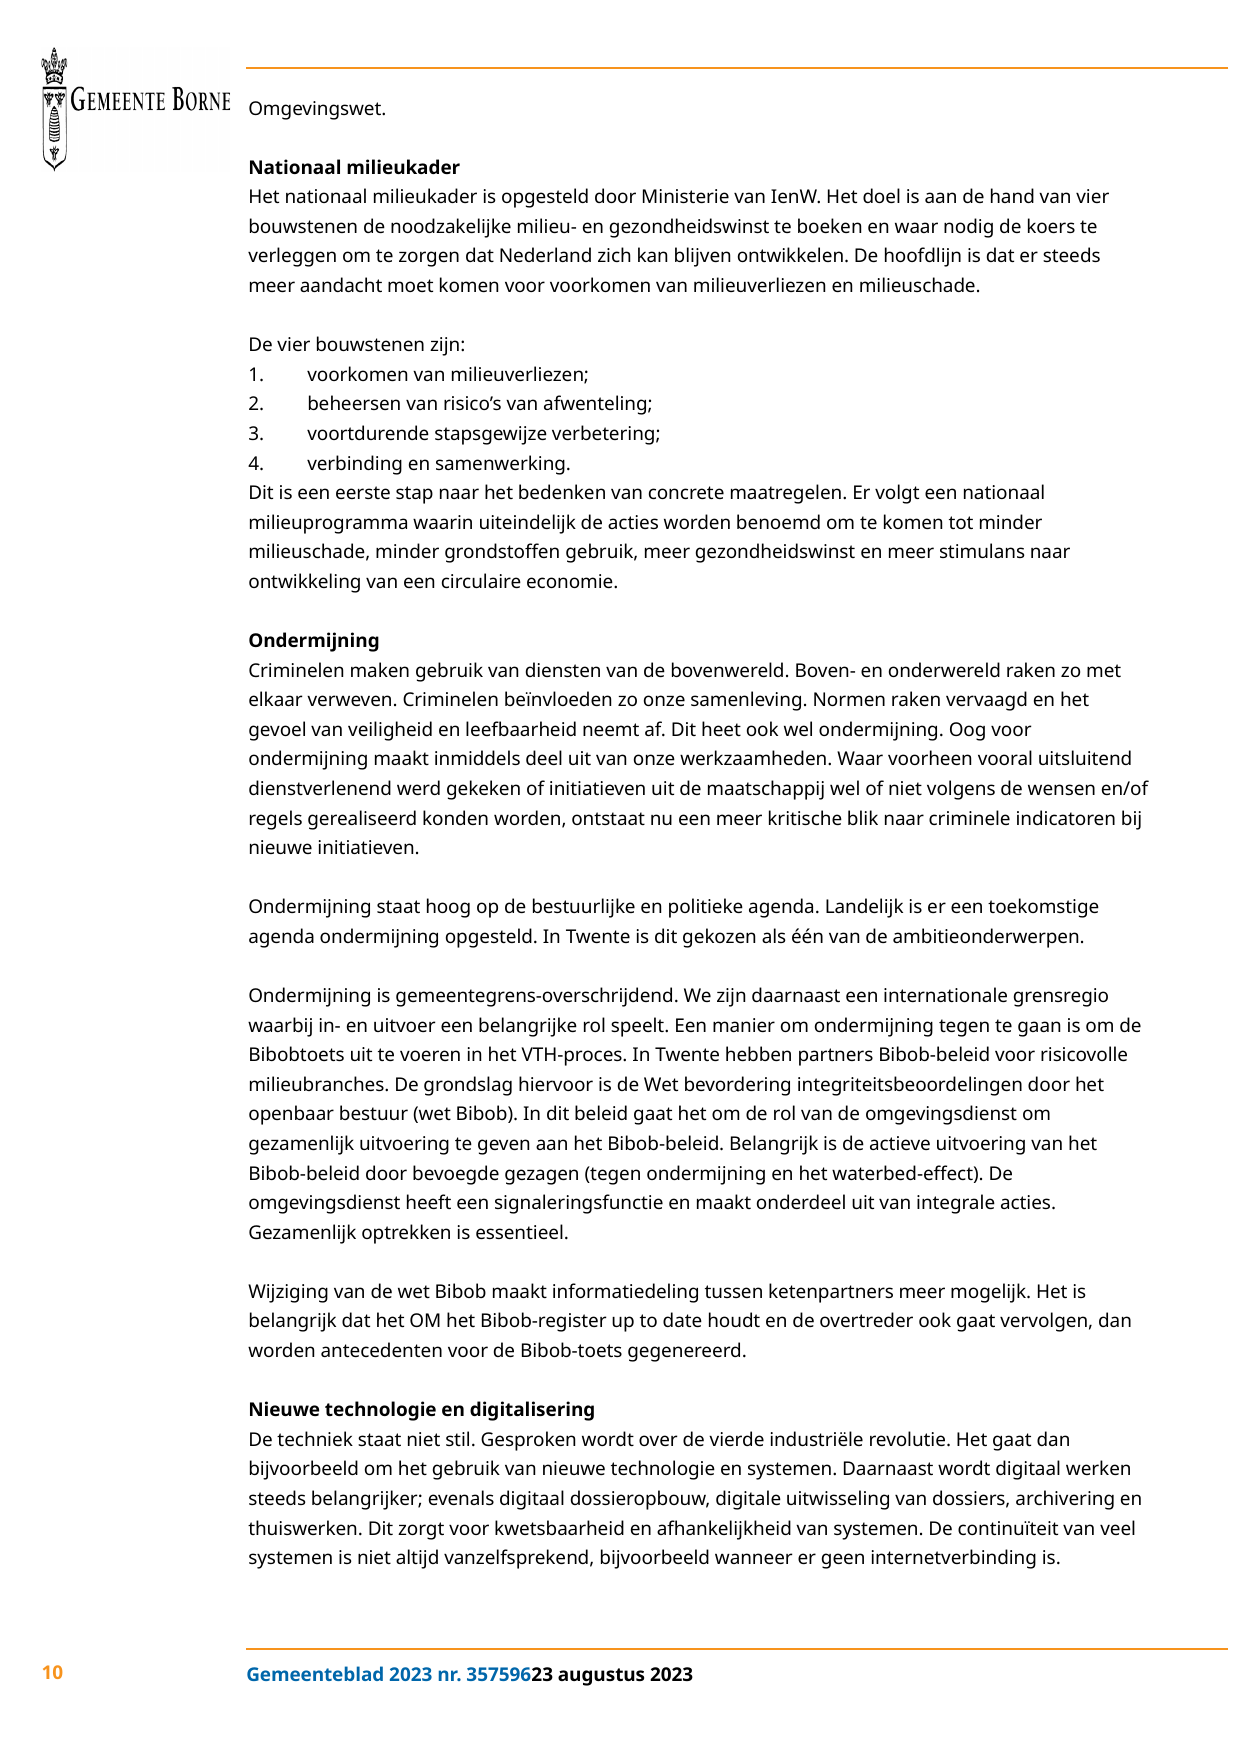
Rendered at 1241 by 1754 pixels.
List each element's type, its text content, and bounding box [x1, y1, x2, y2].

picture [41, 47, 231, 172]
text Ondermijning staat hoog op de bestuurlijke en politieke agenda. Landelijk is er een toekomstige agenda ondermijning opgesteld. In Twente is dit gekozen als één van de ambitieonderwerpen. [248, 893, 1152, 949]
text Wijziging van de wet Bibob maakt informatiedeling tussen ketenpartners meer mogelijk. Het is belangrijk dat het OM het Bibob-register up to date houdt en de overtreder ook gaat vervolgen, dan worden antecedenten voor de Bibob-toets gegenereerd. [248, 1278, 1152, 1363]
list voorkomen van milieuverliezen; [248, 361, 1152, 387]
text Dit is een eerste stap naar het bedenken van concrete maatregelen. Er volgt een nationaal milieuprogramma waarin uiteindelijk de acties worden benoemd om te komen tot minder milieuschade, minder grondstoffen gebruik, meer gezondheidswinst en meer stimulans naar ontwikkeling van een circulaire economie. [248, 479, 1152, 594]
text Ondermijning [248, 627, 1152, 653]
text Ondermijning is gemeentegrens-overschrijdend. We zijn daarnaast een internationale grensregio waarbij in- en uitvoer een belangrijke rol speelt. Een manier om ondermijning tegen te gaan is om de Bibobtoets uit te voeren in het VTH-proces. In Twente hebben partners Bibob-beleid voor risicovolle milieubranches. De grondslag hiervoor is de Wet bevordering integriteitsbeoordelingen door het openbaar bestuur (wet Bibob). In dit beleid gaat het om de rol van de omgevingsdienst om gezamenlijk uitvoering te geven aan het Bibob-beleid. Belangrijk is de actieve uitvoering van het Bibob-beleid door bevoegde gezagen (tegen ondermijning en het waterbed-effect). De omgevingsdienst heeft een signaleringsfunctie en maakt onderdeel uit van integrale acties. Gezamenlijk optrekken is essentieel. [248, 982, 1152, 1245]
list voortdurende stapsgewijze verbetering; [248, 420, 1152, 446]
text Nieuwe technologie en digitalisering [248, 1396, 1152, 1422]
text De techniek staat niet stil. Gesproken wordt over de vierde industriële revolutie. Het gaat dan bijvoorbeeld om het gebruik van nieuwe technologie en systemen. Daarnaast wordt digitaal werken steeds belangrijker; evenals digitaal dossieropbouw, digitale uitwisseling van dossiers, archivering en thuiswerken. Dit zorgt voor kwetsbaarheid en afhankelijkheid van systemen. De continuïteit van veel systemen is niet altijd vanzelfsprekend, bijvoorbeeld wanneer er geen internetverbinding is. [248, 1426, 1152, 1570]
text Nationaal milieukader [248, 154, 1152, 180]
text De vier bouwstenen zijn: [248, 331, 1152, 357]
list beheersen van risico’s van afwenteling; [248, 391, 1152, 416]
text Omgevingswet. [248, 95, 1152, 121]
list verbinding en samenwerking. [248, 450, 1152, 476]
text Het nationaal milieukader is opgesteld door Ministerie van IenW. Het doel is aan de hand van vier bouwstenen de noodzakelijke milieu- en gezondheidswinst te boeken en waar nodig de koers te verleggen om te zorgen dat Nederland zich kan blijven ontwikkelen. De hoofdlijn is dat er steeds meer aandacht moet komen voor voorkomen van milieuverliezen en milieuschade. [248, 183, 1152, 298]
text Criminelen maken gebruik van diensten van de bovenwereld. Boven- en onderwereld raken zo met elkaar verweven. Criminelen beïnvloeden zo onze samenleving. Normen raken vervaagd en het gevoel van veiligheid en leefbaarheid neemt af. Dit heet ook wel ondermijning. Oog voor ondermijning maakt inmiddels deel uit van onze werkzaamheden. Waar voorheen vooral uitsluitend dienstverlenend werd gekeken of initiatieven uit de maatschappij wel of niet volgens de wensen en/of regels gerealiseerd konden worden, ontstaat nu een meer kritische blik naar criminele indicatoren bij nieuwe initiatieven. [248, 657, 1152, 860]
